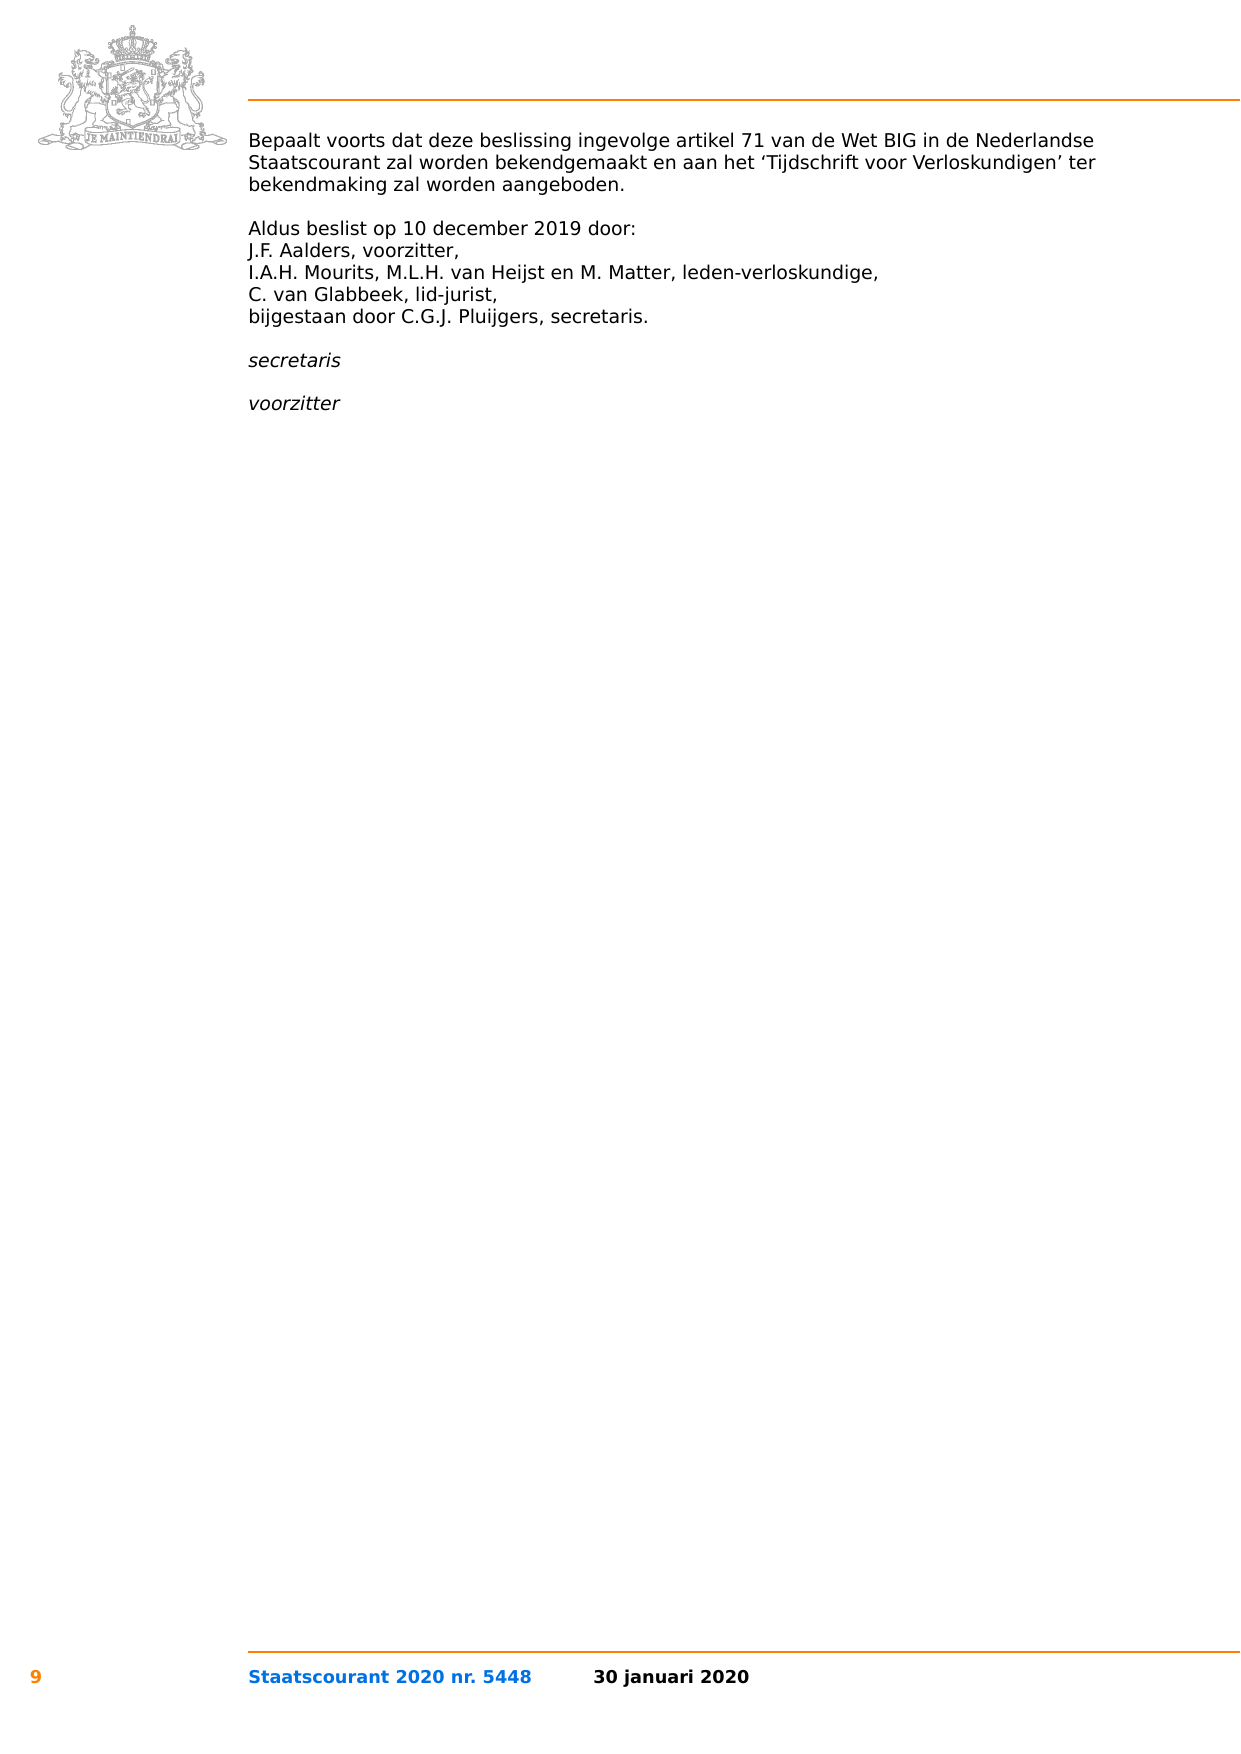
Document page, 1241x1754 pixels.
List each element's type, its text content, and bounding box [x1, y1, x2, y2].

text secretaris [248, 349, 1163, 371]
text voorzitter [248, 393, 1163, 415]
text I.A.H. Mourits, M.L.H. van Heijst en M. Matter, leden-verloskundige, [248, 262, 1163, 284]
text C. van Glabbeek, lid-jurist, [248, 284, 1163, 306]
text Bepaalt voorts dat deze beslissing ingevolge artikel 71 van de Wet BIG in de Nederlandse Staatscourant zal worden bekendgemaakt en aan het ‘Tijdschrift voor Verloskundigen’ ter bekendmaking zal worden aangeboden. [248, 130, 1163, 196]
text J.F. Aalders, voorzitter, [248, 240, 1163, 262]
text bijgestaan door C.G.J. Pluijgers, secretaris. [248, 306, 1163, 328]
text Aldus beslist op 10 december 2019 door: [248, 218, 1163, 240]
picture [38, 25, 227, 150]
